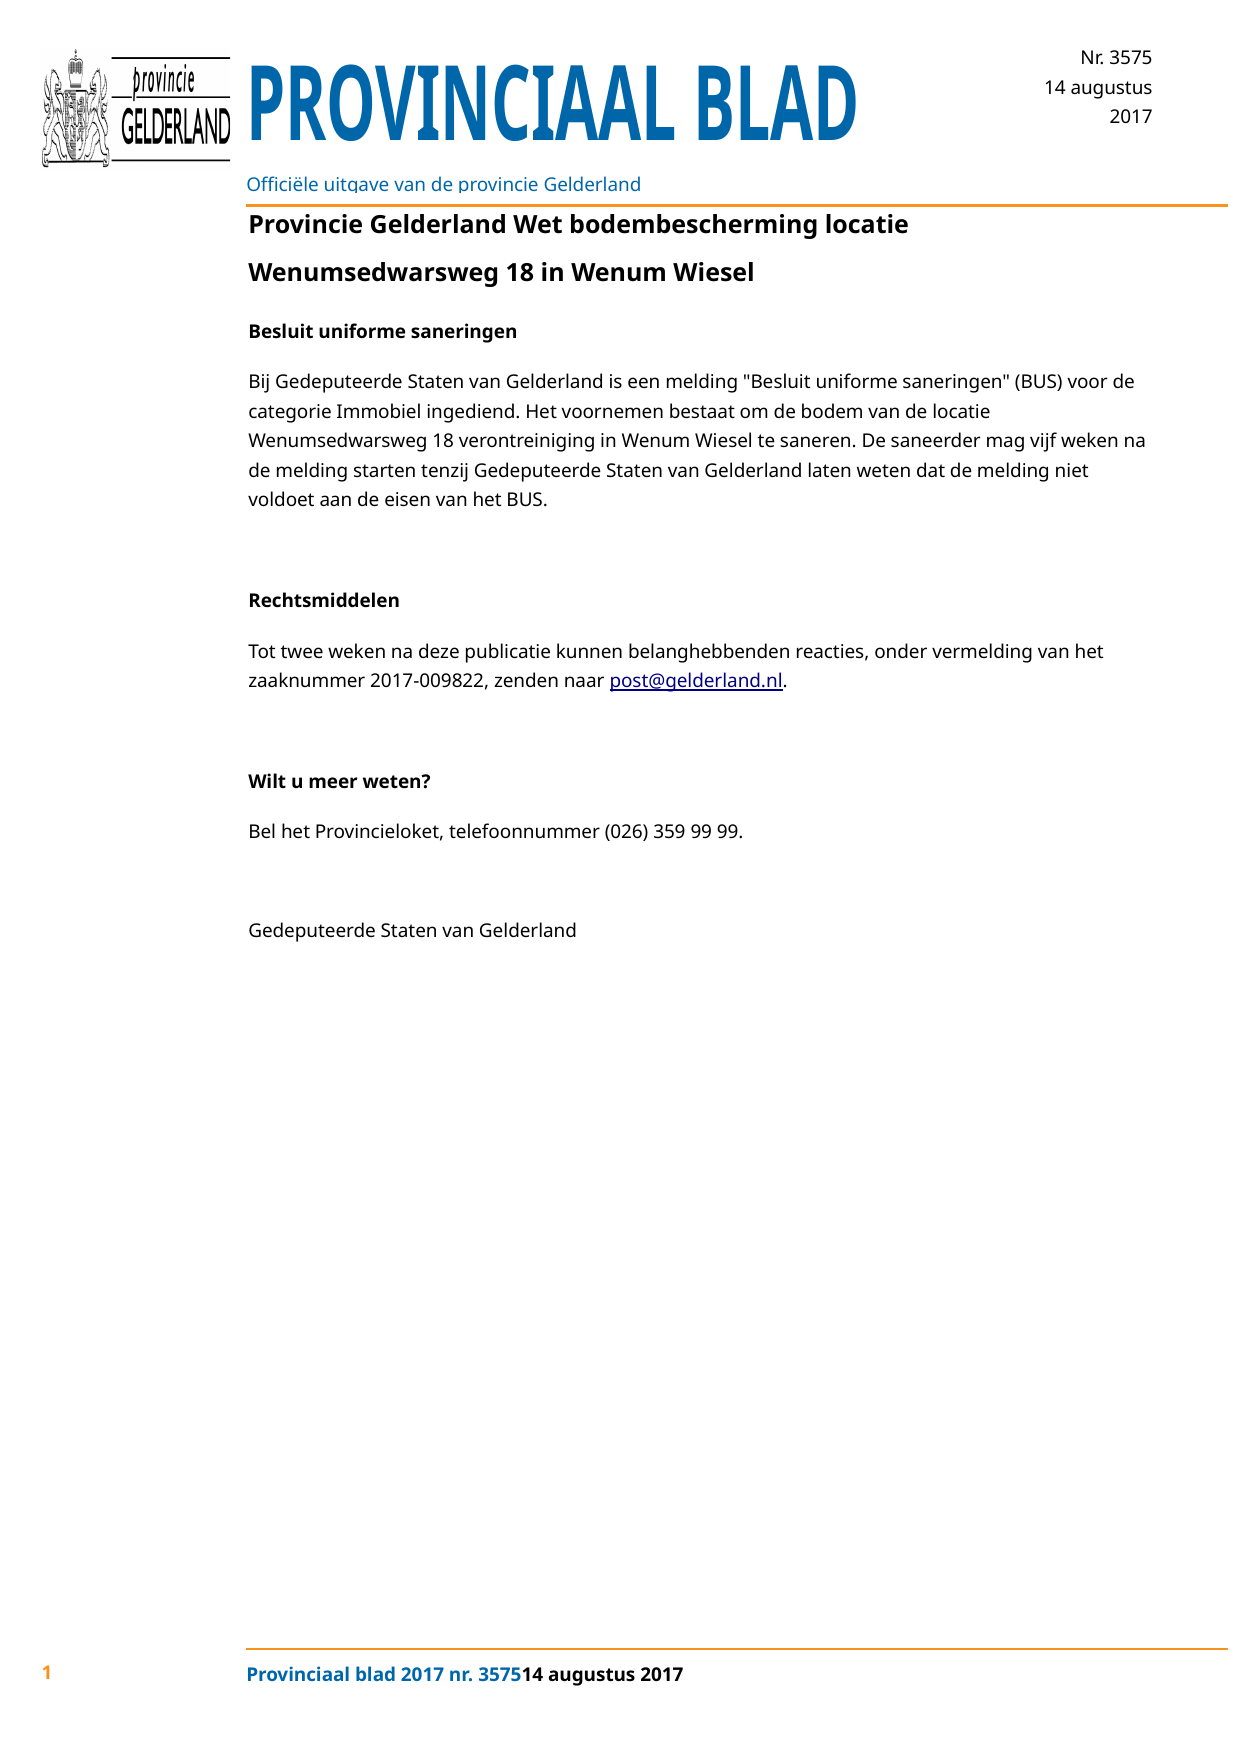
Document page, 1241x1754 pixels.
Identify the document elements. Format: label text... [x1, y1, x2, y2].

text Provincie Gelderland Wet bodembescherming locatie Wenumsedwarsweg 18 in Wenum Wiesel [248, 207, 1152, 288]
text Wilt u meer weten? [248, 768, 1152, 794]
text Rechtsmiddelen [248, 587, 1152, 613]
text Gedeputeerde Staten van Gelderland [248, 917, 1152, 943]
text Bel het Provincieloket, telefoonnummer (026) 359 99 99. [248, 819, 1152, 844]
text Tot twee weken na deze publicatie kunnen belanghebbenden reacties, onder vermelding van het zaaknummer 2017-009822, zenden naar post@gelderland.nl. [248, 638, 1152, 693]
text Besluit uniforme saneringen [248, 318, 1152, 344]
picture [41, 47, 231, 172]
text Bij Gedeputeerde Staten van Gelderland is een melding "Besluit uniforme saneringen" (BUS) voor de categorie Immobiel ingediend. Het voornemen bestaat om de bodem van de locatie Wenumsedwarsweg 18 verontreiniging in Wenum Wiesel te saneren. De saneerder mag vijf weken na de melding starten tenzij Gedeputeerde Staten van Gelderland laten weten dat de melding niet voldoet aan de eisen van het BUS. [248, 368, 1152, 512]
